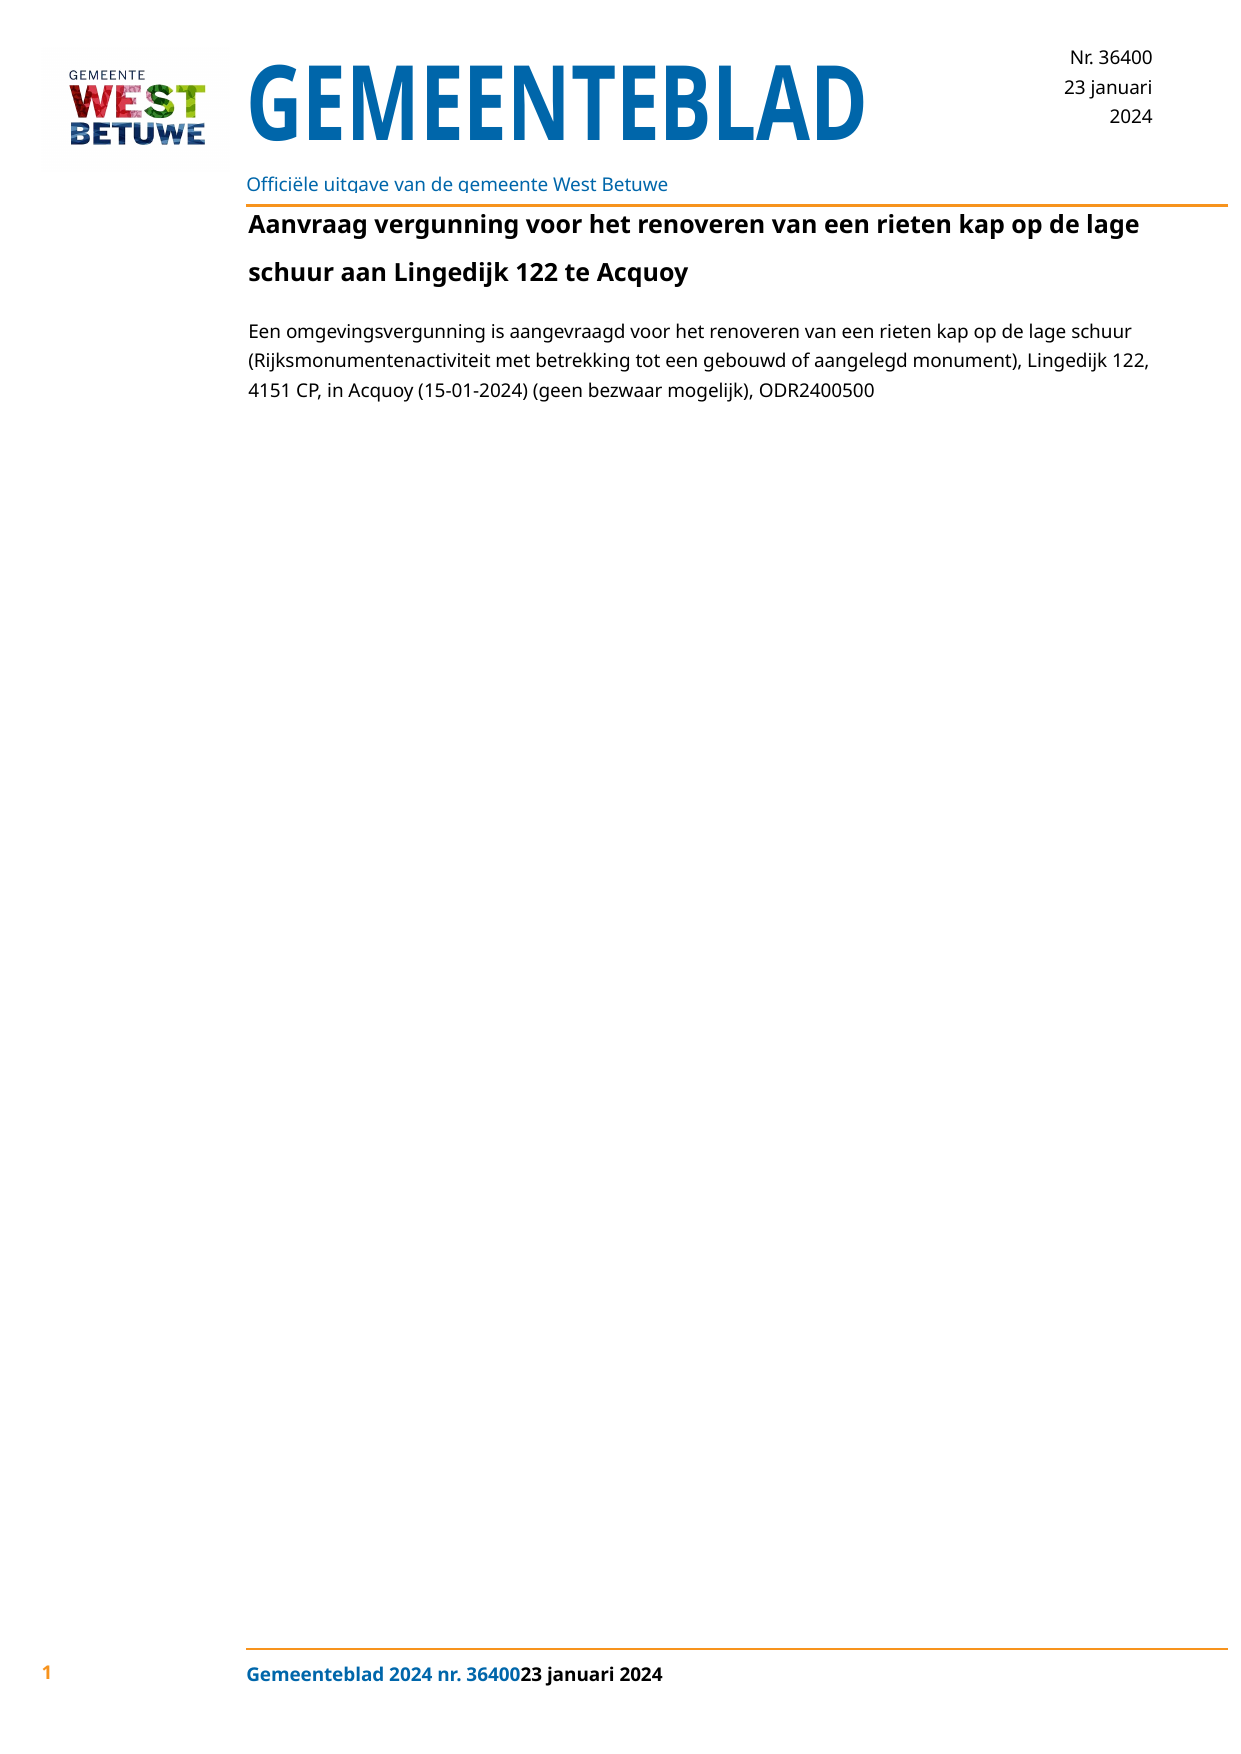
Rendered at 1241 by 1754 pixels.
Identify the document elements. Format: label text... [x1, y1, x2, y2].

text Aanvraag vergunning voor het renoveren van een rieten kap op de lage schuur aan Lingedijk 122 te Acquoy [248, 207, 1152, 288]
picture [41, 47, 231, 172]
text Een omgevingsvergunning is aangevraagd voor het renoveren van een rieten kap op de lage schuur (Rijksmonumentenactiviteit met betrekking tot een gebouwd of aangelegd monument), Lingedijk 122, 4151 CP, in Acquoy (15-01-2024) (geen bezwaar mogelijk), ODR2400500 [248, 318, 1152, 403]
